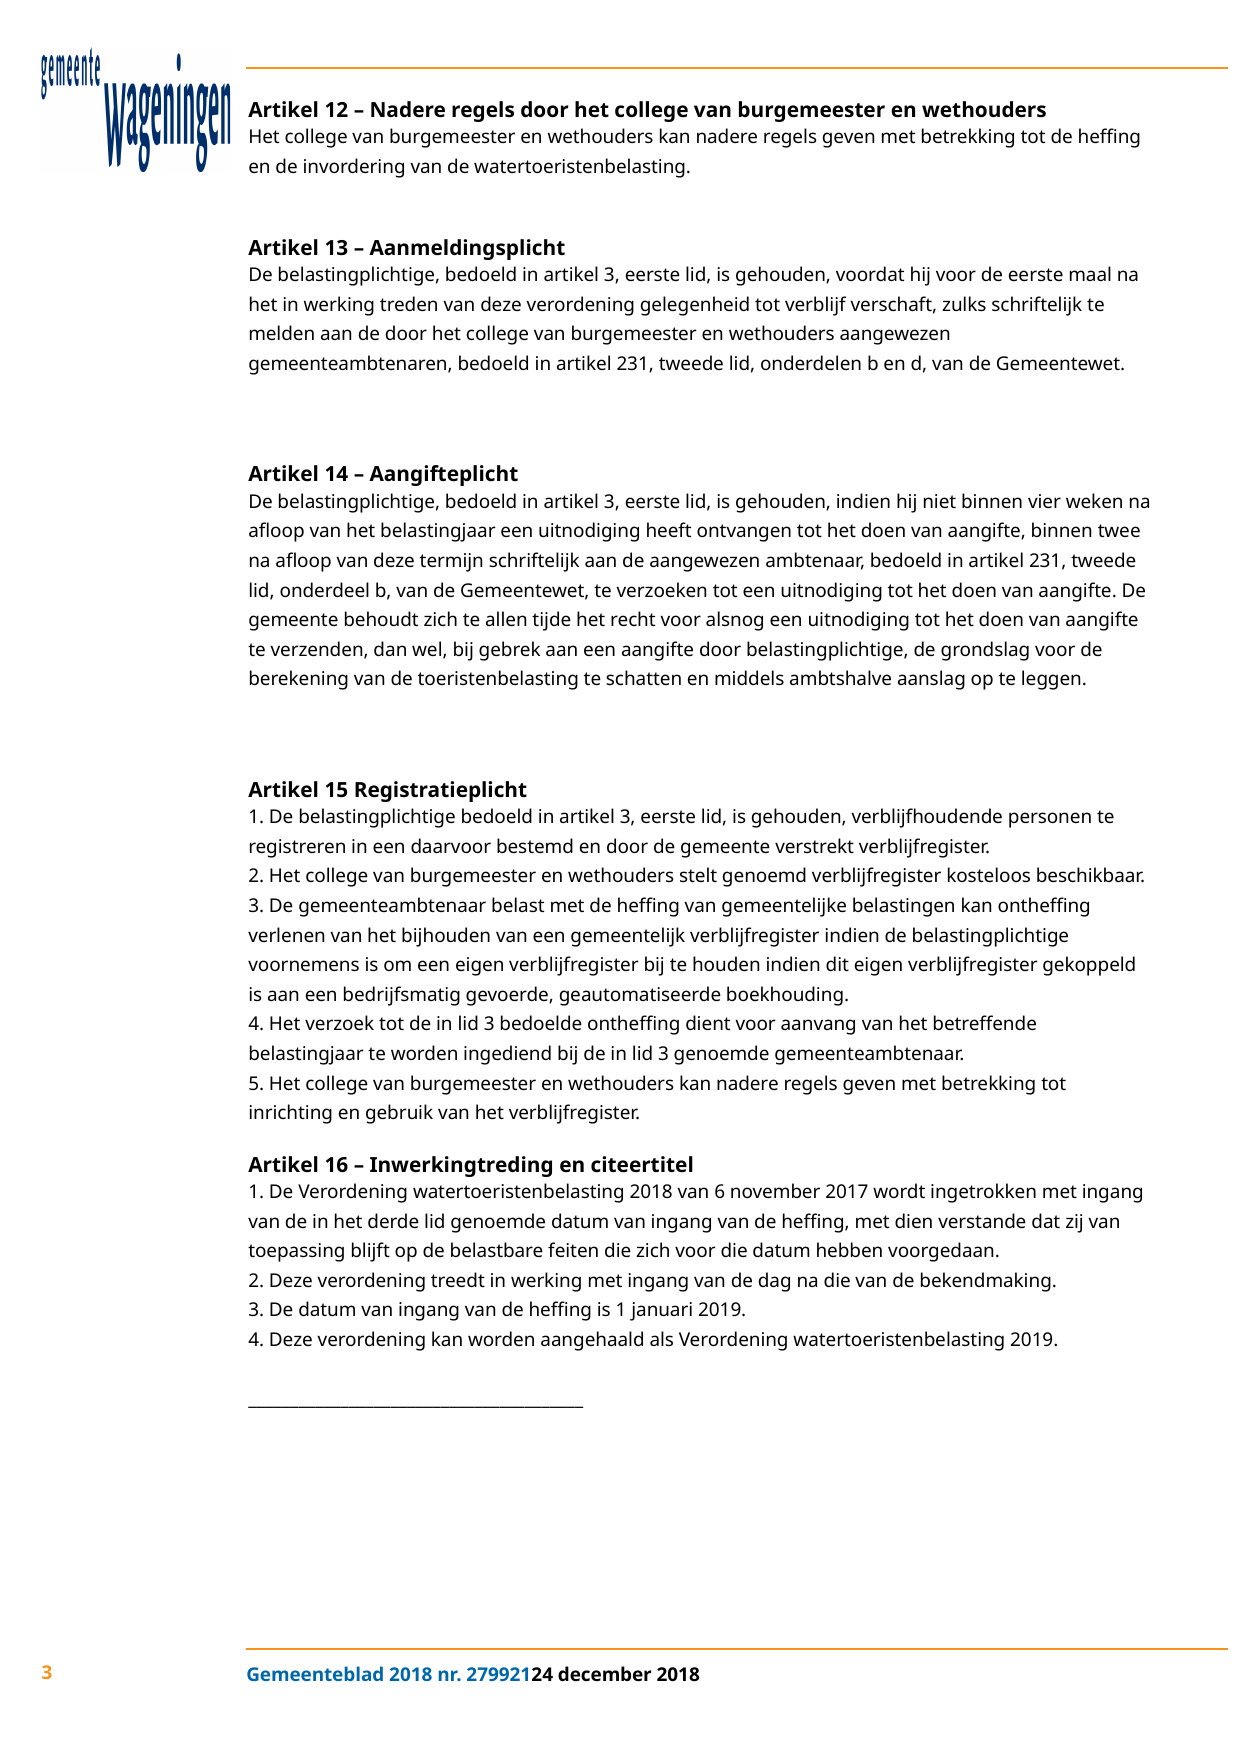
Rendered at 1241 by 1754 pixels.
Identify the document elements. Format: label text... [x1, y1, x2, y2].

picture [41, 47, 231, 172]
text Artikel 14 – Aangifteplicht [248, 459, 1152, 488]
text 3. De datum van ingang van de heffing is 1 januari 2019. [248, 1297, 1152, 1322]
text 1. De belastingplichtige bedoeld in artikel 3, eerste lid, is gehouden, verblijfhoudende personen te registreren in een daarvoor bestemd en door de gemeente verstrekt verblijfregister. [248, 803, 1152, 859]
text 3. De gemeenteambtenaar belast met de heffing van gemeentelijke belastingen kan ontheffing verlenen van het bijhouden van een gemeentelijk verblijfregister indien de belastingplichtige voornemens is om een eigen verblijfregister bij te houden indien dit eigen verblijfregister gekoppeld is aan een bedrijfsmatig gevoerde, geautomatiseerde boekhouding. [248, 892, 1152, 1007]
text De belastingplichtige, bedoeld in artikel 3, eerste lid, is gehouden, indien hij niet binnen vier weken na afloop van het belastingjaar een uitnodiging heeft ontvangen tot het doen van aangifte, binnen twee na afloop van deze termijn schriftelijk aan de aangewezen ambtenaar, bedoeld in artikel 231, tweede lid, onderdeel b, van de Gemeentewet, te verzoeken tot een uitnodiging tot het doen van aangifte. De gemeente behoudt zich te allen tijde het recht voor alsnog een uitnodiging tot het doen van aangifte te verzenden, dan wel, bij gebrek aan een aangifte door belastingplichtige, de grondslag voor de berekening van de toeristenbelasting te schatten en middels ambtshalve aanslag op te leggen. [248, 488, 1152, 691]
text ________________________________________ [248, 1385, 1152, 1411]
text 2. Het college van burgemeester en wethouders stelt genoemd verblijfregister kosteloos beschikbaar. [248, 863, 1152, 888]
text Artikel 13 – Aanmeldingsplicht [248, 233, 1152, 261]
text Het college van burgemeester en wethouders kan nadere regels geven met betrekking tot de heffing en de invordering van de watertoeristenbelasting. [248, 123, 1152, 178]
text 2. Deze verordening treedt in werking met ingang van de dag na die van de bekendmaking. [248, 1267, 1152, 1293]
text 5. Het college van burgemeester en wethouders kan nadere regels geven met betrekking tot inrichting en gebruik van het verblijfregister. [248, 1070, 1152, 1125]
text Artikel 16 – Inwerkingtreding en citeertitel [248, 1150, 1152, 1178]
text Artikel 12 – Nadere regels door het college van burgemeester en wethouders [248, 95, 1152, 123]
text 4. Deze verordening kan worden aangehaald als Verordening watertoeristenbelasting 2019. [248, 1326, 1152, 1352]
text 1. De Verordening watertoeristenbelasting 2018 van 6 november 2017 wordt ingetrokken met ingang van de in het derde lid genoemde datum van ingang van de heffing, met dien verstande dat zij van toepassing blijft op de belastbare feiten die zich voor die datum hebben voorgedaan. [248, 1178, 1152, 1263]
text De belastingplichtige, bedoeld in artikel 3, eerste lid, is gehouden, voordat hij voor de eerste maal na het in werking treden van deze verordening gelegenheid tot verblijf verschaft, zulks schriftelijk te melden aan de door het college van burgemeester en wethouders aangewezen gemeenteambtenaren, bedoeld in artikel 231, tweede lid, onderdelen b en d, van de Gemeentewet. [248, 261, 1152, 376]
text 4. Het verzoek tot de in lid 3 bedoelde ontheffing dient voor aanvang van het betreffende belastingjaar te worden ingediend bij de in lid 3 genoemde gemeenteambtenaar. [248, 1011, 1152, 1066]
text Artikel 15 Registratieplicht [248, 775, 1152, 803]
